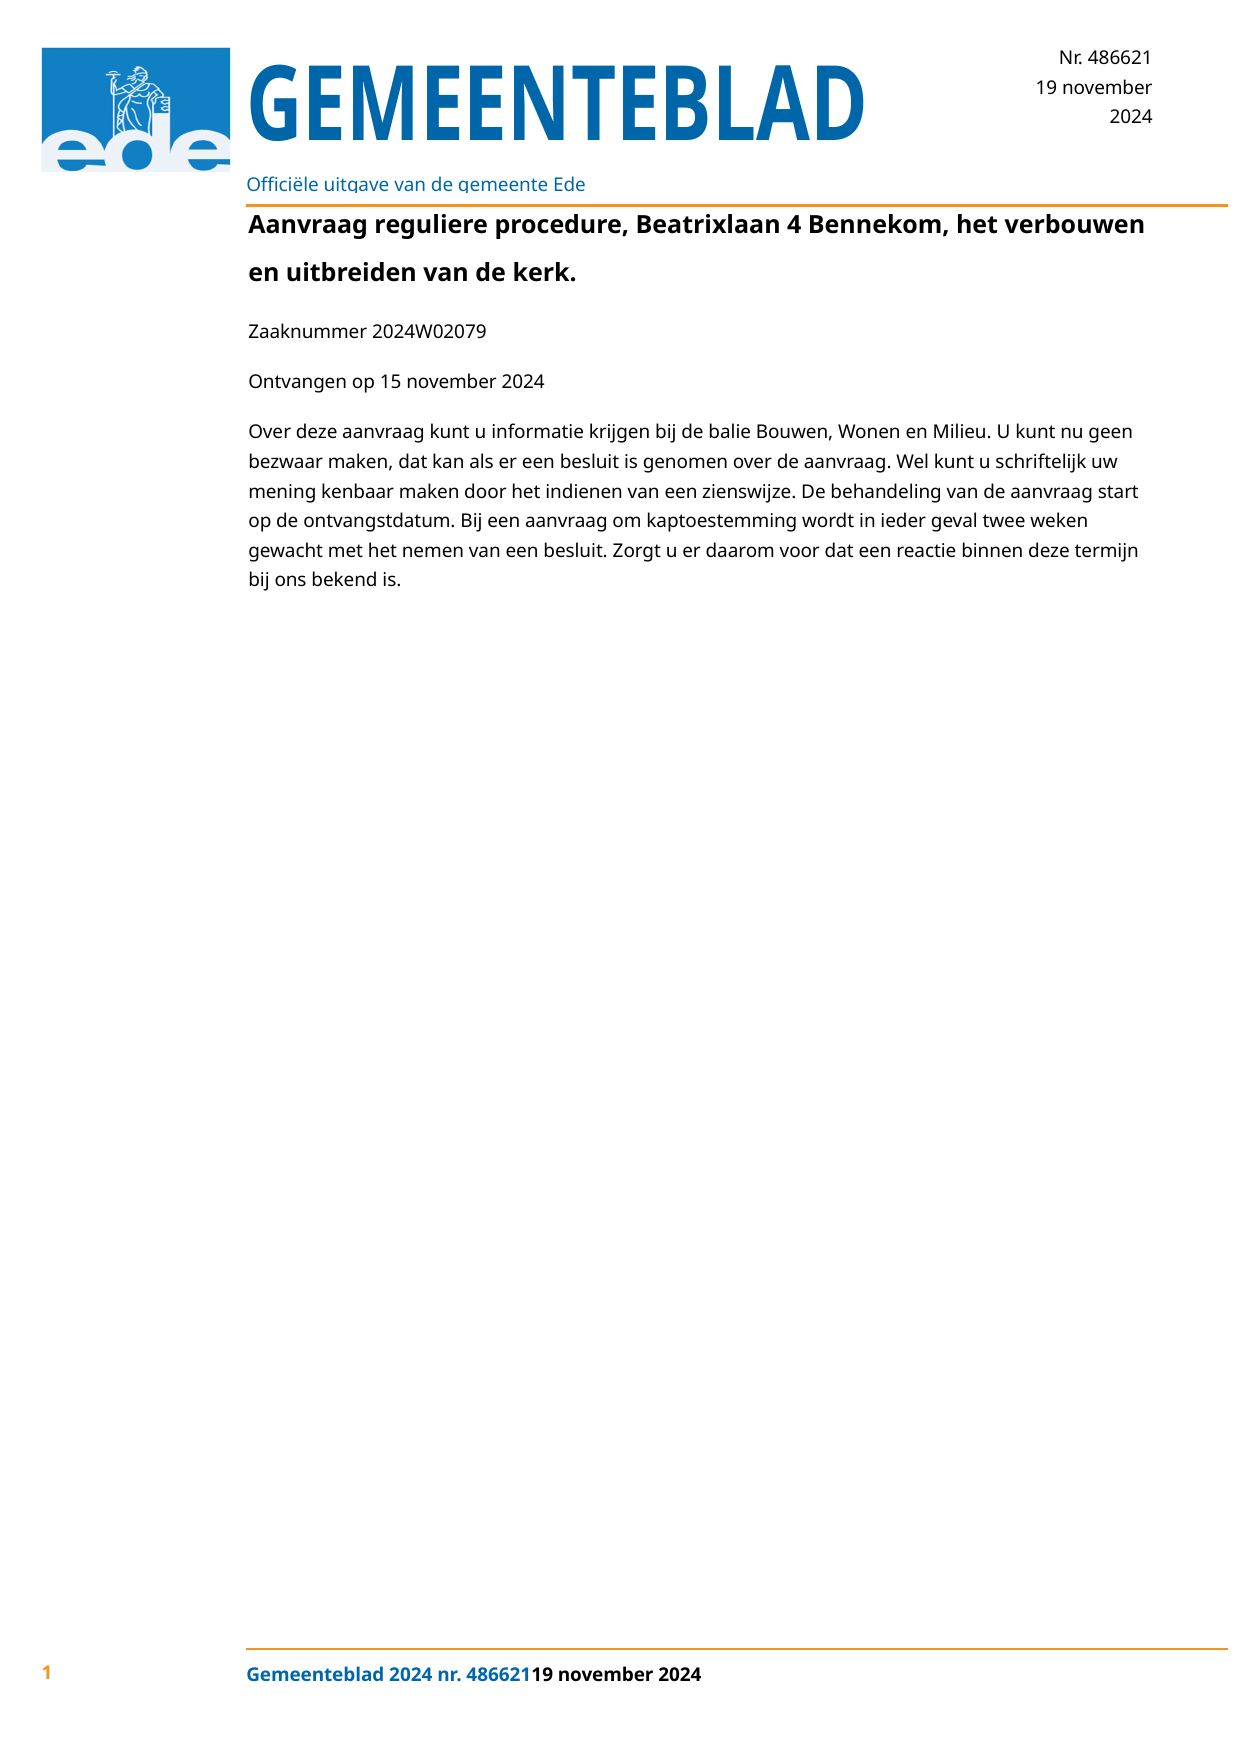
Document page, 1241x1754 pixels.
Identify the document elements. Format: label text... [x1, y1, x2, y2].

text Over deze aanvraag kunt u informatie krijgen bij de balie Bouwen, Wonen en Milieu. U kunt nu geen bezwaar maken, dat kan als er een besluit is genomen over de aanvraag. Wel kunt u schriftelijk uw mening kenbaar maken door het indienen van een zienswijze. De behandeling van de aanvraag start op de ontvangstdatum. Bij een aanvraag om kaptoestemming wordt in ieder geval twee weken gewacht met het nemen van een besluit. Zorgt u er daarom voor dat een reactie binnen deze termijn bij ons bekend is. [248, 419, 1152, 592]
text Zaaknummer 2024W02079 [248, 318, 1152, 344]
text Ontvangen op 15 november 2024 [248, 368, 1152, 394]
text Aanvraag reguliere procedure, Beatrixlaan 4 Bennekom, het verbouwen en uitbreiden van de kerk. [248, 207, 1152, 288]
picture [41, 47, 231, 172]
